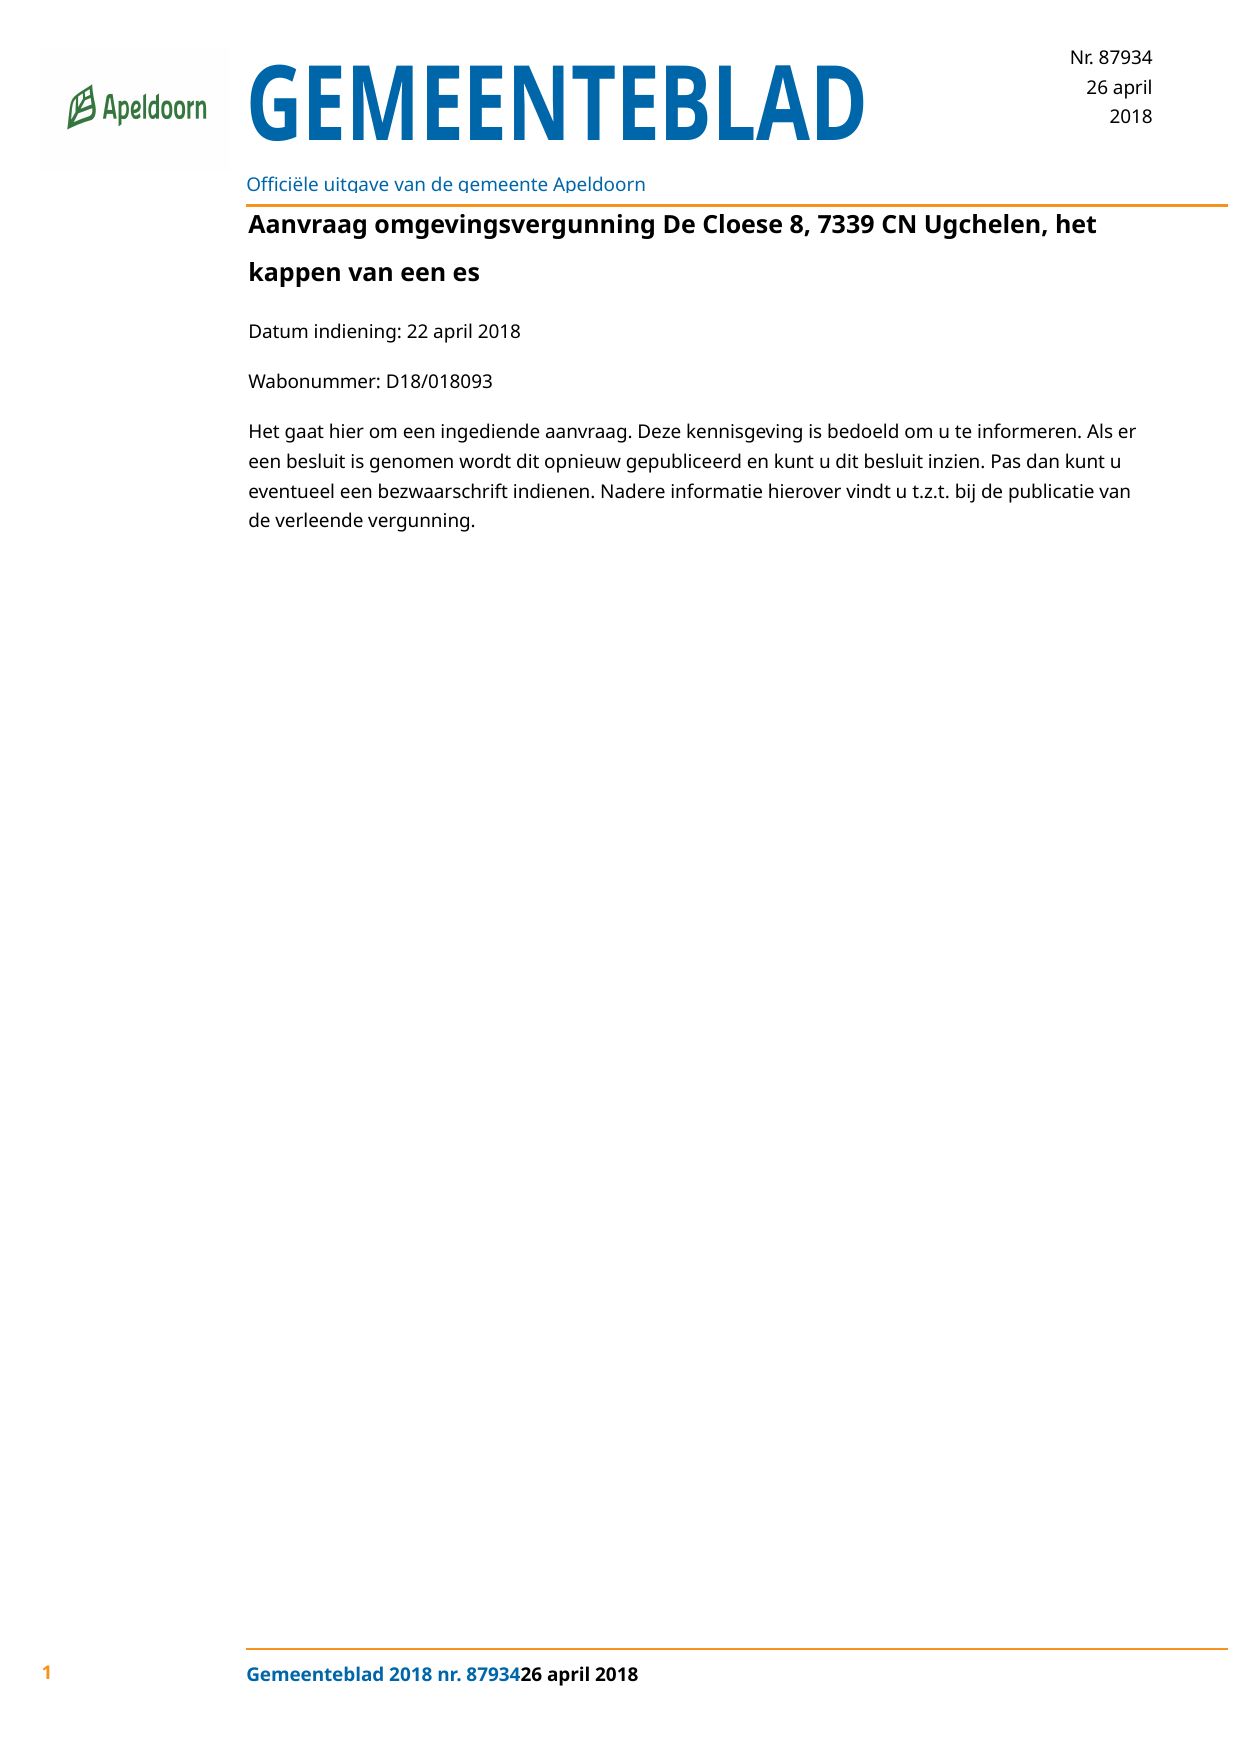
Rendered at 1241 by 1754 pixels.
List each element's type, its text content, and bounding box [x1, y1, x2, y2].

text Het gaat hier om een ingediende aanvraag. Deze kennisgeving is bedoeld om u te informeren. Als er een besluit is genomen wordt dit opnieuw gepubliceerd en kunt u dit besluit inzien. Pas dan kunt u eventueel een bezwaarschrift indienen. Nadere informatie hierover vindt u t.z.t. bij de publicatie van de verleende vergunning. [248, 419, 1152, 533]
text Wabonummer: D18/018093 [248, 368, 1152, 394]
text Aanvraag omgevingsvergunning De Cloese 8, 7339 CN Ugchelen, het kappen van een es [248, 207, 1152, 288]
picture [41, 47, 231, 172]
text Datum indiening: 22 april 2018 [248, 318, 1152, 344]
